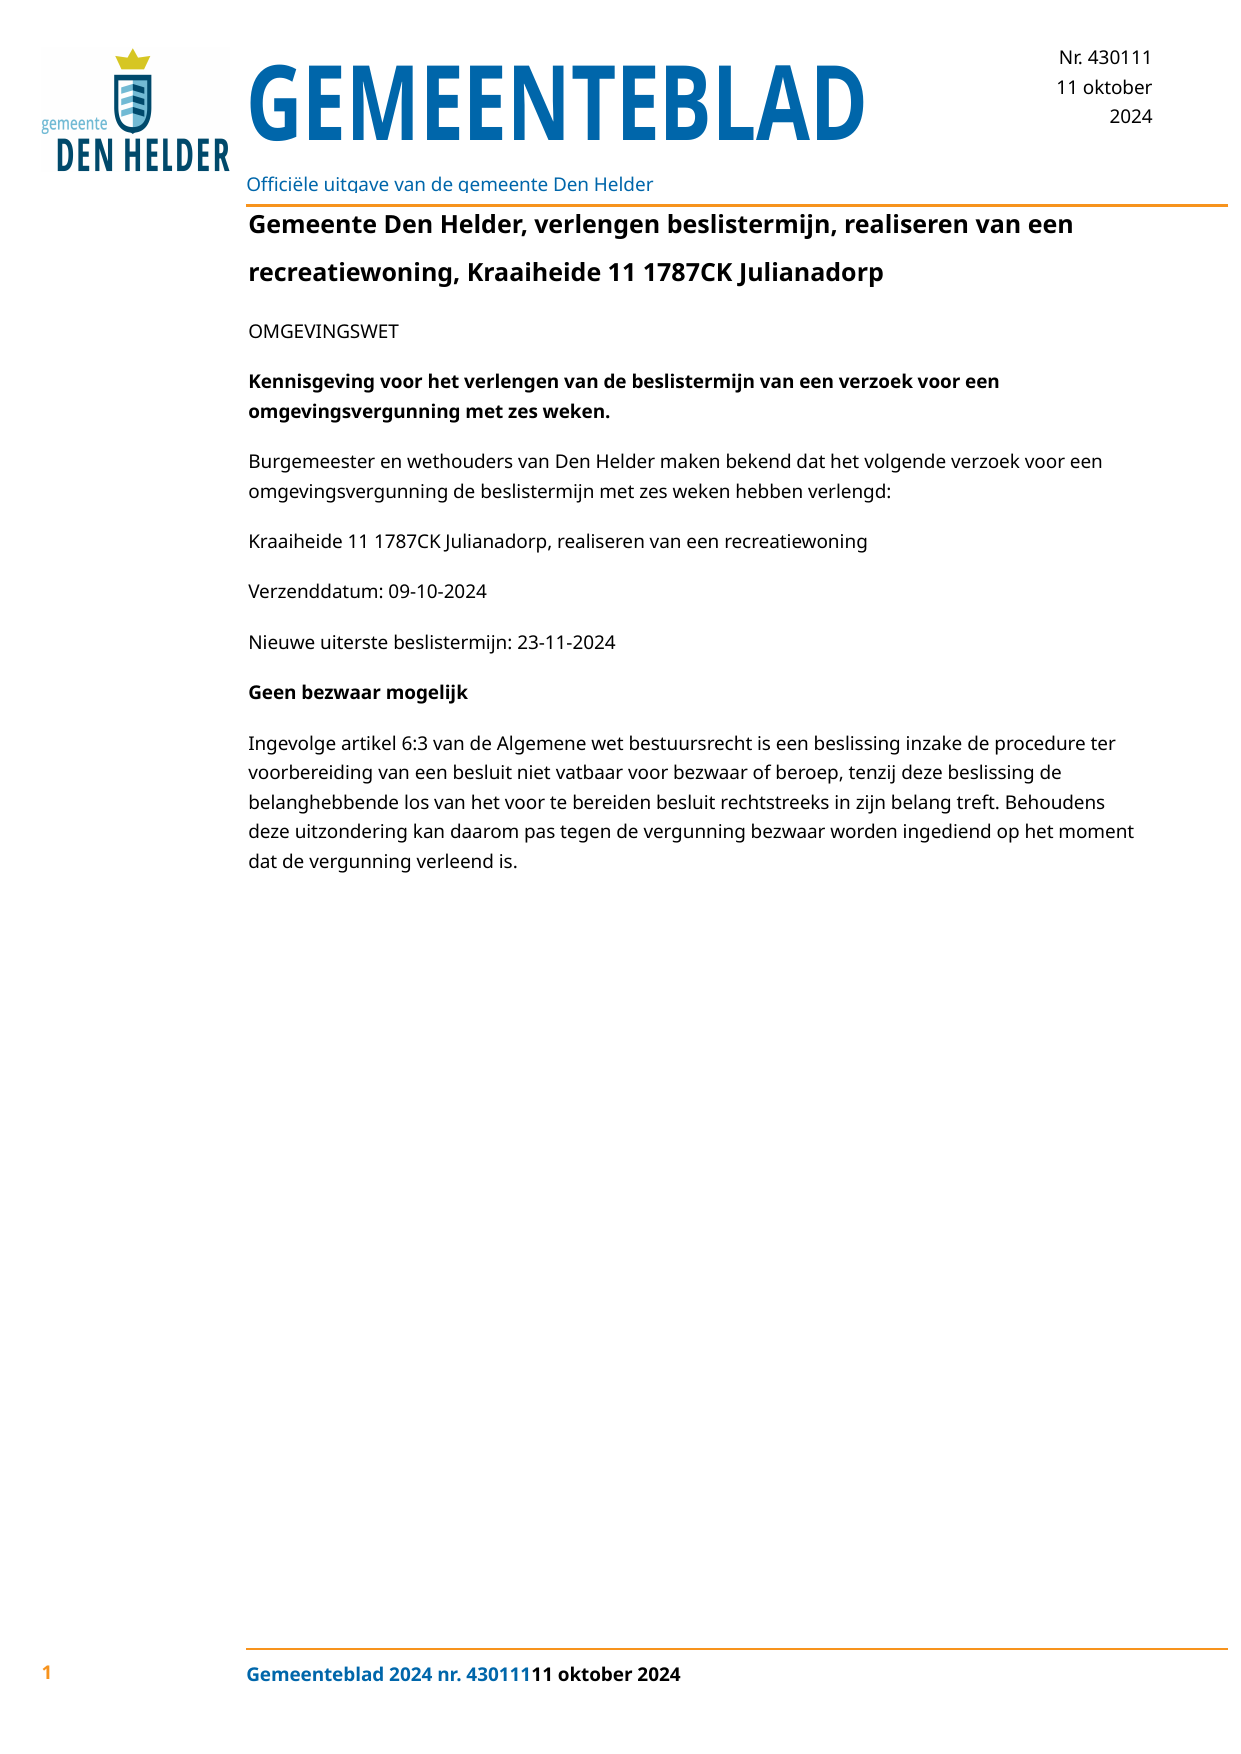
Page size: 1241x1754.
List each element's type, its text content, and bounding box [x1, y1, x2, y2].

text Ingevolge artikel 6:3 van de Algemene wet bestuursrecht is een beslissing inzake de procedure ter voorbereiding van een besluit niet vatbaar voor bezwaar of beroep, tenzij deze beslissing de belanghebbende los van het voor te bereiden besluit rechtstreeks in zijn belang treft. Behoudens deze uitzondering kan daarom pas tegen de vergunning bezwaar worden ingediend op het moment dat de vergunning verleend is. [248, 730, 1152, 874]
text Nieuwe uiterste beslistermijn: 23-11-2024 [248, 629, 1152, 655]
text Kraaiheide 11 1787CK Julianadorp, realiseren van een recreatiewoning [248, 528, 1152, 554]
picture [130, 157, 135, 172]
text Burgemeester en wethouders van Den Helder maken bekend dat het volgende verzoek voor een omgevingsvergunning de beslistermijn met zes weken hebben verlengd: [248, 448, 1152, 504]
picture [220, 160, 224, 172]
picture [100, 154, 106, 172]
text OMGEVINGSWET [248, 318, 1152, 344]
text Kennisgeving voor het verlengen van de beslistermijn van een verzoek voor een omgevingsvergunning met zes weken. [248, 368, 1152, 424]
picture [63, 144, 68, 165]
text Gemeente Den Helder, verlengen beslistermijn, realiseren van een recreatiewoning, Kraaiheide 11 1787CK Julianadorp [248, 207, 1152, 288]
picture [182, 144, 187, 165]
text Verzenddatum: 09-10-2024 [248, 579, 1152, 604]
text Geen bezwaar mogelijk [248, 679, 1152, 705]
picture [41, 47, 231, 172]
